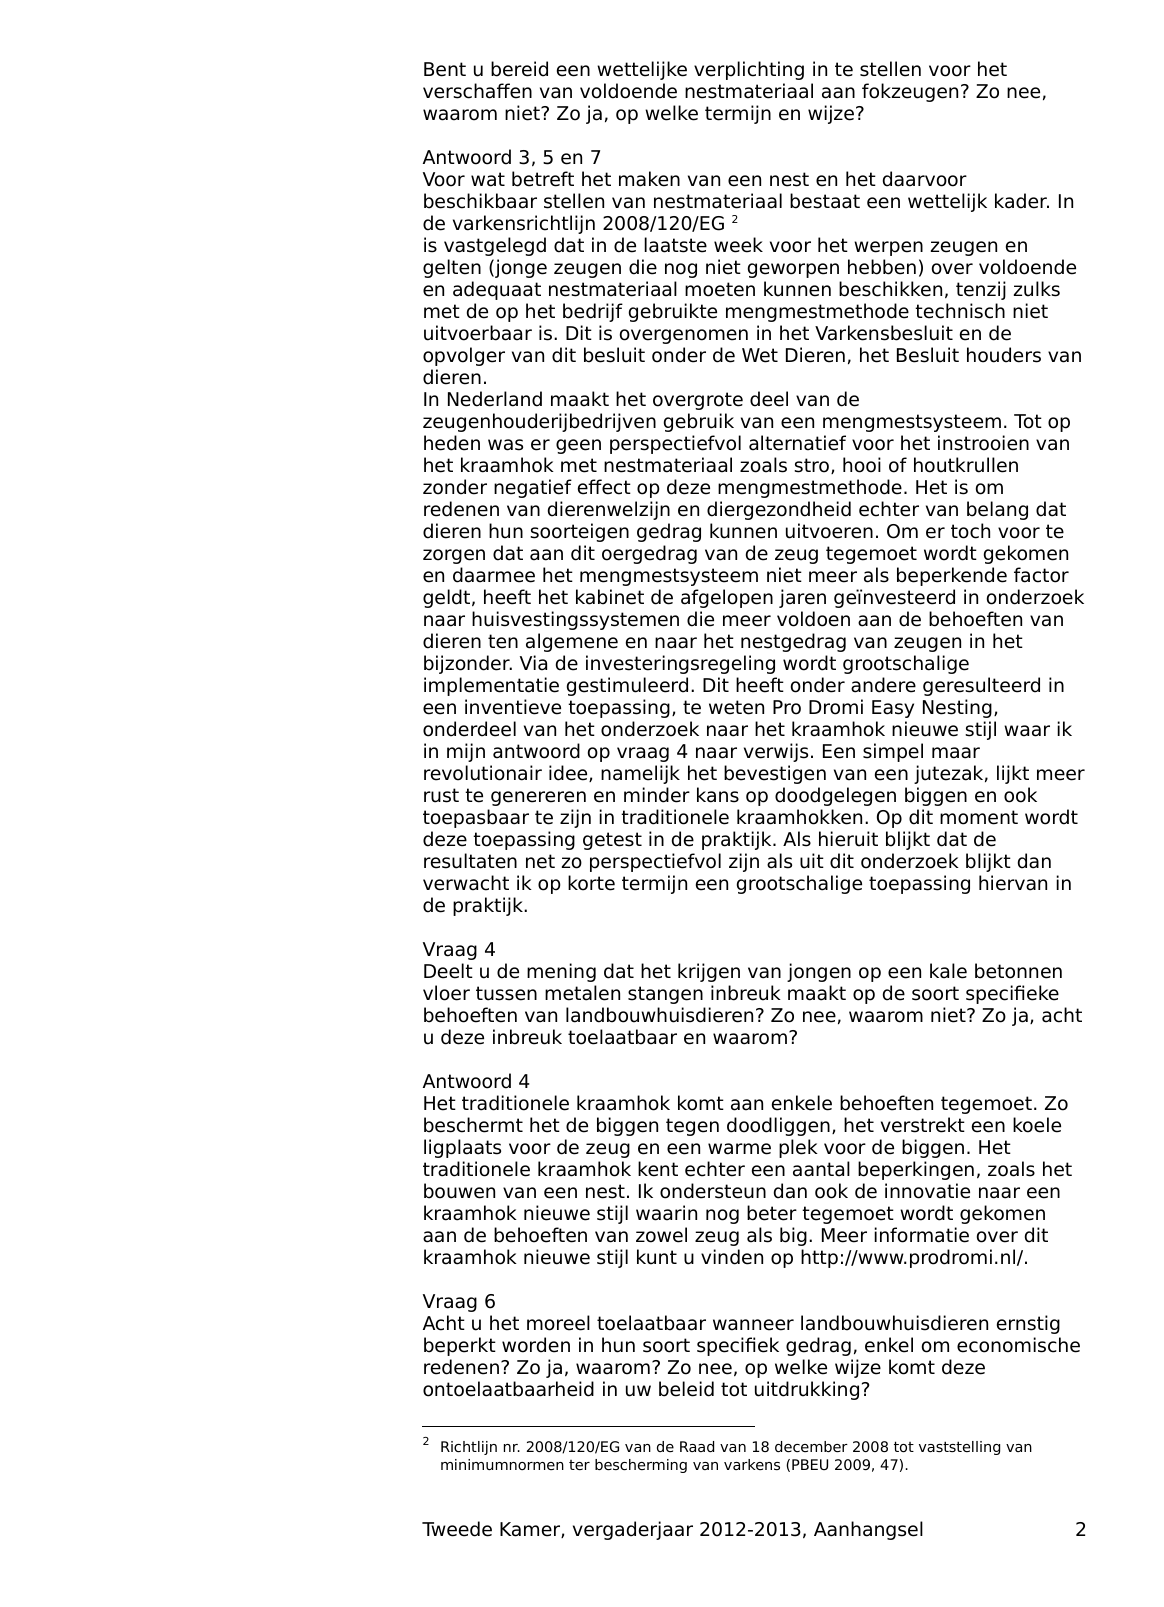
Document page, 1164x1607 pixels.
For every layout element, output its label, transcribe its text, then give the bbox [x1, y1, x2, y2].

text Acht u het moreel toelaatbaar wanneer landbouwhuisdieren ernstig beperkt worden in hun soort specifiek gedrag, enkel om economische redenen? Zo ja, waarom? Zo nee, op welke wijze komt deze ontoelaatbaarheid in uw beleid tot uitdrukking? [422, 1313, 1087, 1401]
text In Nederland maakt het overgrote deel van de zeugenhouderijbedrijven gebruik van een mengmestsysteem. Tot op heden was er geen perspectiefvol alternatief voor het instrooien van het kraamhok met nestmateriaal zoals stro, hooi of houtkrullen zonder negatief effect op deze mengmestmethode. Het is om redenen van dierenwelzijn en diergezondheid echter van belang dat dieren hun soorteigen gedrag kunnen uitvoeren. Om er toch voor te zorgen dat aan dit oergedrag van de zeug tegemoet wordt gekomen en daarmee het mengmestsysteem niet meer als beperkende factor geldt, heeft het kabinet de afgelopen jaren geïnvesteerd in onderzoek naar huisvestingssystemen die meer voldoen aan de behoeften van dieren ten algemene en naar het nestgedrag van zeugen in het bijzonder. Via de investeringsregeling wordt grootschalige implementatie gestimuleerd. Dit heeft onder andere geresulteerd in een inventieve toepassing, te weten Pro Dromi Easy Nesting, onderdeel van het onderzoek naar het kraamhok nieuwe stijl waar ik in mijn antwoord op vraag 4 naar verwijs. Een simpel maar revolutionair idee, namelijk het bevestigen van een jutezak, lijkt meer rust te genereren en minder kans op doodgelegen biggen en ook toepasbaar te zijn in traditionele kraamhokken. Op dit moment wordt deze toepassing getest in de praktijk. Als hieruit blijkt dat de resultaten net zo perspectiefvol zijn als uit dit onderzoek blijkt dan verwacht ik op korte termijn een grootschalige toepassing hiervan in de praktijk. [422, 389, 1087, 916]
text Deelt u de mening dat het krijgen van jongen op een kale betonnen vloer tussen metalen stangen inbreuk maakt op de soort specifieke behoeften van landbouwhuisdieren? Zo nee, waarom niet? Zo ja, acht u deze inbreuk toelaatbaar en waarom? [422, 961, 1087, 1048]
text Vraag 6 [422, 1291, 1087, 1313]
text Voor wat betreft het maken van een nest en het daarvoor beschikbaar stellen van nestmateriaal bestaat een wettelijk kader. In de varkensrichtlijn 2008/120/EG [422, 169, 1087, 235]
text Richtlijn nr. 2008/120/EG van de Raad van 18 december 2008 tot vaststelling van minimumnormen ter bescherming van varkens (PBEU 2009, 47). [422, 1435, 1087, 1474]
text Bent u bereid een wettelijke verplichting in te stellen voor het verschaffen van voldoende nestmateriaal aan fokzeugen? Zo nee, waarom niet? Zo ja, op welke termijn en wijze? [422, 59, 1087, 125]
text Het traditionele kraamhok komt aan enkele behoeften tegemoet. Zo beschermt het de biggen tegen doodliggen, het verstrekt een koele ligplaats voor de zeug en een warme plek voor de biggen. Het traditionele kraamhok kent echter een aantal beperkingen, zoals het bouwen van een nest. Ik ondersteun dan ook de innovatie naar een kraamhok nieuwe stijl waarin nog beter tegemoet wordt gekomen aan de behoeften van zowel zeug als big. Meer informatie over dit kraamhok nieuwe stijl kunt u vinden op http://www.prodromi.nl/. [422, 1093, 1087, 1268]
text is vastgelegd dat in de laatste week voor het werpen zeugen en gelten (jonge zeugen die nog niet geworpen hebben) over voldoende en adequaat nestmateriaal moeten kunnen beschikken, tenzij zulks met de op het bedrijf gebruikte mengmestmethode technisch niet uitvoerbaar is. Dit is overgenomen in het Varkensbesluit en de opvolger van dit besluit onder de Wet Dieren, het Besluit houders van dieren. [422, 235, 1087, 389]
text Antwoord 4 [422, 1071, 1087, 1093]
text Vraag 4 [422, 939, 1087, 961]
text Antwoord 3, 5 en 7 [422, 147, 1087, 169]
